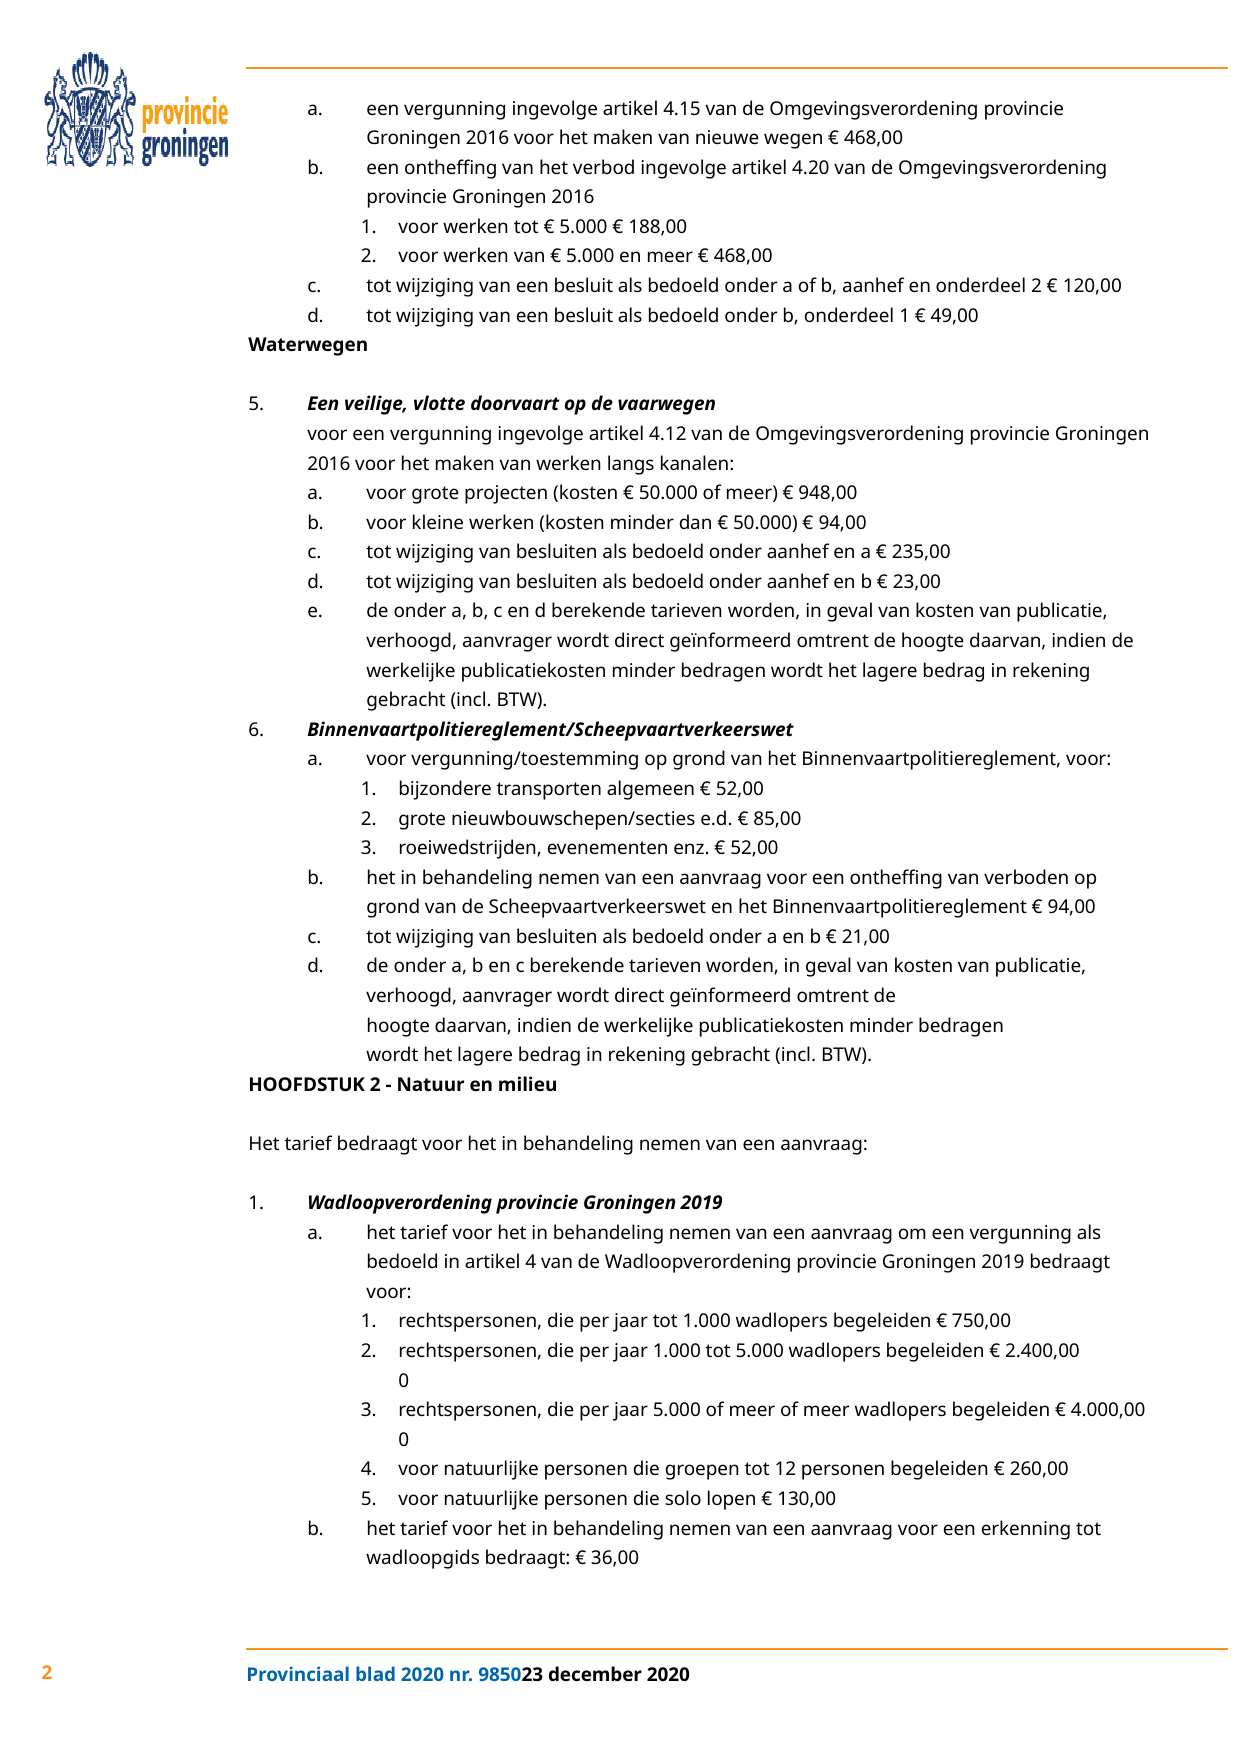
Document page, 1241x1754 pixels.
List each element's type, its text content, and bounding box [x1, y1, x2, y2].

list een ontheffing van het verbod ingevolge artikel 4.20 van de Omgevingsverordening provincie Groningen 2016 [307, 154, 1152, 209]
list roeiwedstrijden, evenementen enz. € 52,00 [361, 834, 1152, 860]
text Waterwegen [248, 331, 1152, 357]
list hoogte daarvan, indien de werkelijke publicatiekosten minder bedragen [307, 1012, 1152, 1038]
list voor kleine werken (kosten minder dan € 50.000) € 94,00 [307, 509, 1152, 535]
list voor vergunning/toestemming op grond van het Binnenvaartpolitiereglement, voor: [307, 746, 1152, 771]
list voor natuurlijke personen die solo lopen € 130,00 [361, 1485, 1152, 1511]
list tot wijziging van besluiten als bedoeld onder a en b € 21,00 [307, 923, 1152, 949]
list Binnenvaartpolitiereglement/Scheepvaartverkeerswet [248, 716, 1152, 742]
list voor een vergunning ingevolge artikel 4.12 van de Omgevingsverordening provincie Groningen 2016 voor het maken van werken langs kanalen: [248, 420, 1152, 476]
list het in behandeling nemen van een aanvraag voor een ontheffing van verboden op grond van de Scheepvaartverkeerswet en het Binnenvaartpolitiereglement € 94,00 [307, 864, 1152, 919]
list het tarief voor het in behandeling nemen van een aanvraag voor een erkenning tot wadloopgids bedraagt: € 36,00 [307, 1515, 1152, 1570]
list voor werken van € 5.000 en meer € 468,00 [361, 243, 1152, 268]
list wordt het lagere bedrag in rekening gebracht (incl. BTW). [307, 1041, 1152, 1067]
list 0 [361, 1426, 1152, 1452]
text HOOFDSTUK 2 - Natuur en milieu [248, 1071, 1152, 1097]
list voor grote projecten (kosten € 50.000 of meer) € 948,00 [307, 479, 1152, 505]
list een vergunning ingevolge artikel 4.15 van de Omgevingsverordening provincie Groningen 2016 voor het maken van nieuwe wegen € 468,00 [307, 95, 1152, 150]
list tot wijziging van een besluit als bedoeld onder b, onderdeel 1 € 49,00 [307, 302, 1152, 328]
list rechtspersonen, die per jaar tot 1.000 wadlopers begeleiden € 750,00 [361, 1308, 1152, 1333]
list tot wijziging van een besluit als bedoeld onder a of b, aanhef en onderdeel 2 € 120,00 [307, 272, 1152, 298]
list rechtspersonen, die per jaar 1.000 tot 5.000 wadlopers begeleiden € 2.400,00 [361, 1337, 1152, 1363]
list de onder a, b en c berekende tarieven worden, in geval van kosten van publicatie, verhoogd, aanvrager wordt direct geïnformeerd omtrent de [307, 953, 1152, 1008]
list de onder a, b, c en d berekende tarieven worden, in geval van kosten van publicatie, verhoogd, aanvrager wordt direct geïnformeerd omtrent de hoogte daarvan, indien de werkelijke publicatiekosten minder bedragen wordt het lagere bedrag in rekening gebracht (incl. BTW). [307, 598, 1152, 712]
list rechtspersonen, die per jaar 5.000 of meer of meer wadlopers begeleiden € 4.000,00 [361, 1396, 1152, 1422]
list bijzondere transporten algemeen € 52,00 [361, 775, 1152, 801]
picture [41, 47, 231, 172]
list tot wijziging van besluiten als bedoeld onder aanhef en b € 23,00 [307, 568, 1152, 594]
list het tarief voor het in behandeling nemen van een aanvraag om een vergunning als bedoeld in artikel 4 van de Wadloopverordening provincie Groningen 2019 bedraagt voor: [307, 1219, 1152, 1304]
text Het tarief bedraagt voor het in behandeling nemen van een aanvraag: [248, 1130, 1152, 1156]
list Een veilige, vlotte doorvaart op de vaarwegen [248, 391, 1152, 416]
list Wadloopverordening provincie Groningen 2019 [248, 1189, 1152, 1215]
list grote nieuwbouwschepen/secties e.d. € 85,00 [361, 805, 1152, 831]
list voor natuurlijke personen die groepen tot 12 personen begeleiden € 260,00 [361, 1456, 1152, 1481]
list 0 [361, 1367, 1152, 1393]
list tot wijziging van besluiten als bedoeld onder aanhef en a € 235,00 [307, 538, 1152, 564]
list voor werken tot € 5.000 € 188,00 [361, 213, 1152, 239]
